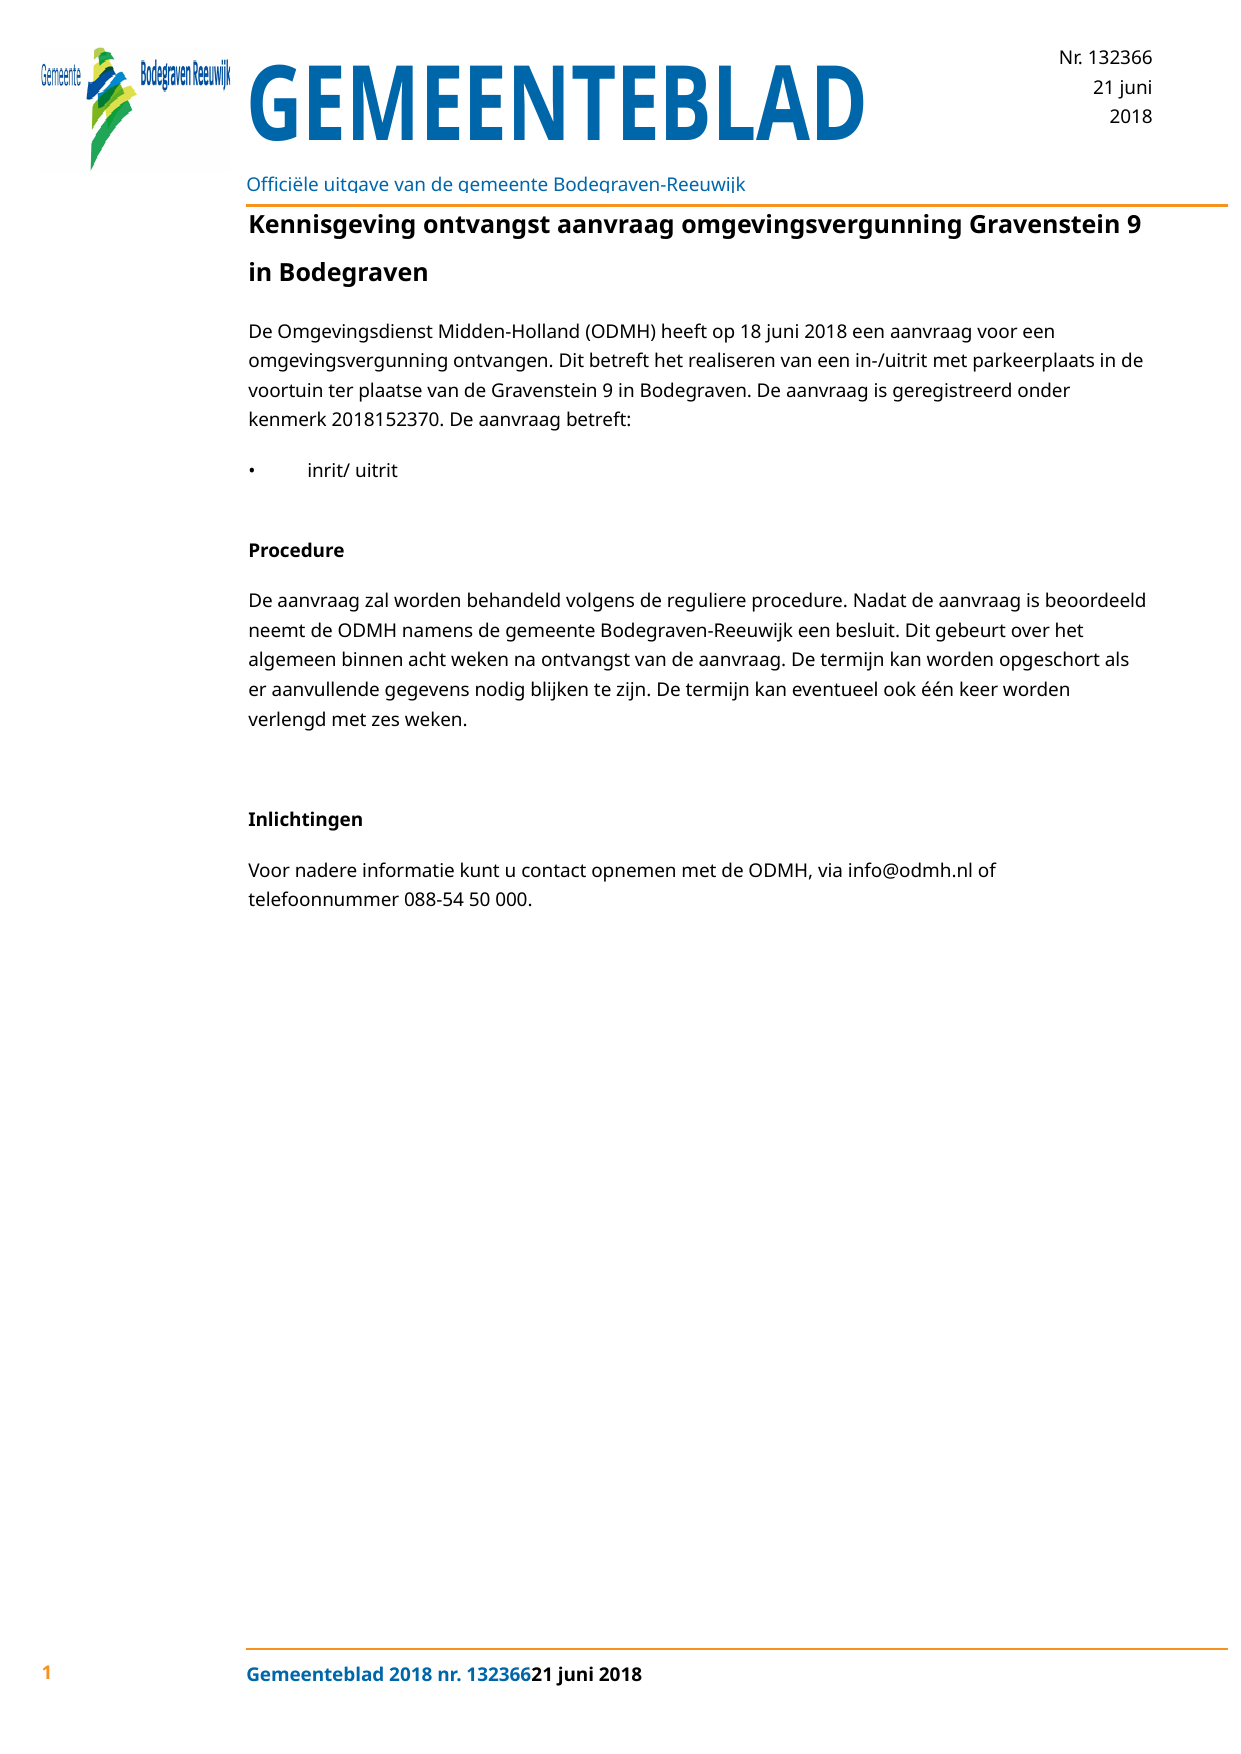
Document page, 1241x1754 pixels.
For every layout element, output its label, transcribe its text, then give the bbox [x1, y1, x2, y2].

picture [41, 47, 231, 172]
text Procedure [248, 537, 1152, 563]
text Voor nadere informatie kunt u contact opnemen met de ODMH, via info@odmh.nl of telefoonnummer 088-54 50 000. [248, 857, 1152, 912]
list inrit/ uitrit [248, 457, 1152, 483]
text De aanvraag zal worden behandeld volgens de reguliere procedure. Nadat de aanvraag is beoordeeld neemt de ODMH namens de gemeente Bodegraven-Reeuwijk een besluit. Dit gebeurt over het algemeen binnen acht weken na ontvangst van de aanvraag. De termijn kan worden opgeschort als er aanvullende gegevens nodig blijken te zijn. De termijn kan eventueel ook één keer worden verlengd met zes weken. [248, 587, 1152, 732]
text De Omgevingsdienst Midden-Holland (ODMH) heeft op 18 juni 2018 een aanvraag voor een omgevingsvergunning ontvangen. Dit betreft het realiseren van een in-/uitrit met parkeerplaats in de voortuin ter plaatse van de Gravenstein 9 in Bodegraven. De aanvraag is geregistreerd onder kenmerk 2018152370. De aanvraag betreft: [248, 318, 1152, 432]
text Inlichtingen [248, 807, 1152, 832]
text Kennisgeving ontvangst aanvraag omgevingsvergunning Gravenstein 9 in Bodegraven [248, 207, 1152, 288]
